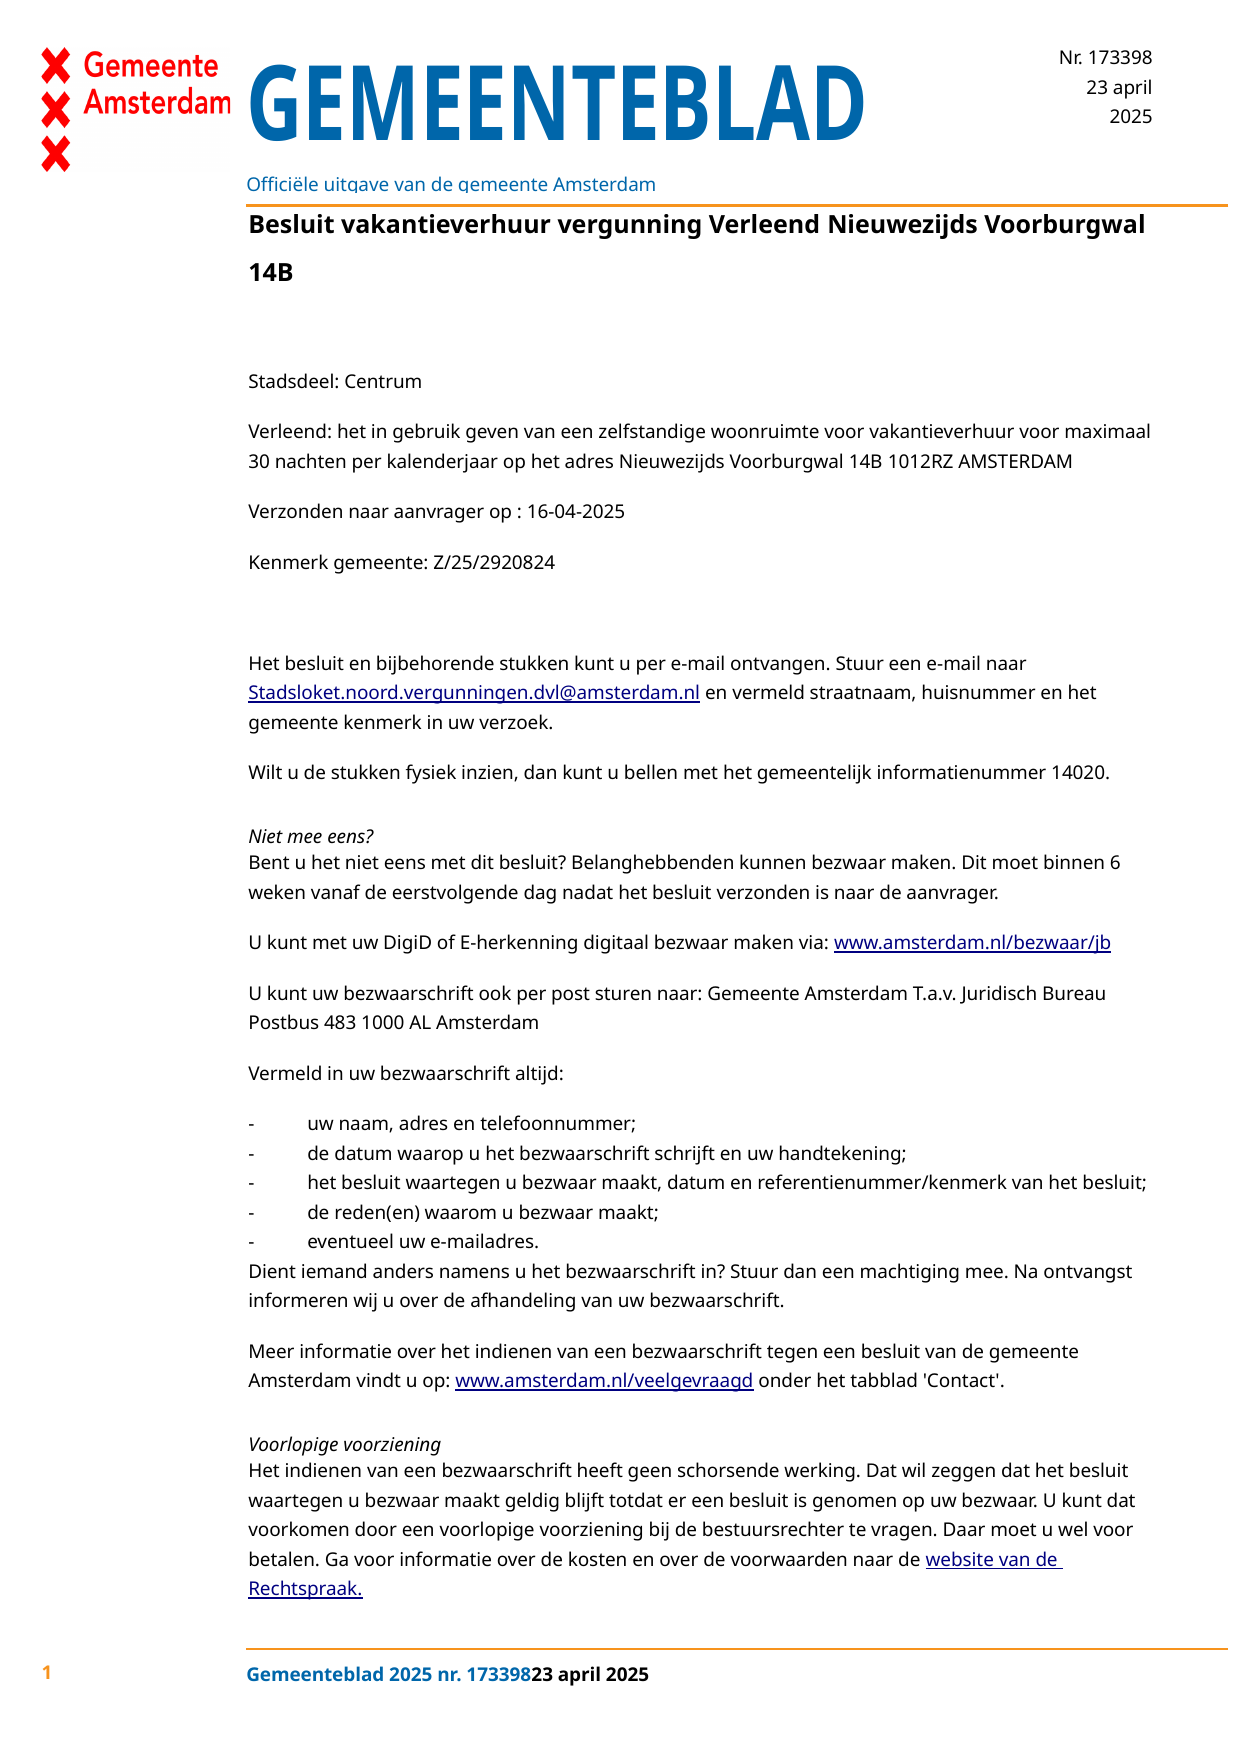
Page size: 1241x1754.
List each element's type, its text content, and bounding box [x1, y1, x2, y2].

text U kunt met uw DigiD of E-herkenning digitaal bezwaar maken via: www.amsterdam.nl/bezwaar/jb [248, 929, 1152, 955]
text Stadsdeel: Centrum [248, 368, 1152, 394]
list de reden(en) waarom u bezwaar maakt; [248, 1199, 1152, 1224]
picture [41, 47, 231, 172]
list het besluit waartegen u bezwaar maakt, datum en referentienummer/kenmerk van het besluit; [248, 1169, 1152, 1195]
text Vermeld in uw bezwaarschrift altijd: [248, 1060, 1152, 1085]
text Verleend: het in gebruik geven van een zelfstandige woonruimte voor vakantieverhuur voor maximaal 30 nachten per kalenderjaar op het adres Nieuwezijds Voorburgwal 14B 1012RZ AMSTERDAM [248, 419, 1152, 474]
text Kenmerk gemeente: Z/25/2920824 [248, 549, 1152, 575]
list eventueel uw e-mailadres. [248, 1228, 1152, 1254]
text Besluit vakantieverhuur vergunning Verleend Nieuwezijds Voorburgwal 14B [248, 207, 1152, 288]
text Niet mee eens? [248, 823, 1152, 849]
text Dient iemand anders namens u het bezwaarschrift in? Stuur dan een machtiging mee. Na ontvangst informeren wij u over de afhandeling van uw bezwaarschrift. [248, 1258, 1152, 1313]
list de datum waarop u het bezwaarschrift schrijft en uw handtekening; [248, 1140, 1152, 1165]
text Het besluit en bijbehorende stukken kunt u per e-mail ontvangen. Stuur een e-mail naar Stadsloket.noord.vergunningen.dvl@amsterdam.nl en vermeld straatnaam, huisnummer en het gemeente kenmerk in uw verzoek. [248, 650, 1152, 735]
list uw naam, adres en telefoonnummer; [248, 1110, 1152, 1136]
text U kunt uw bezwaarschrift ook per post sturen naar: Gemeente Amsterdam T.a.v. Juridisch Bureau Postbus 483 1000 AL Amsterdam [248, 980, 1152, 1035]
text Bent u het niet eens met dit besluit? Belanghebbenden kunnen bezwaar maken. Dit moet binnen 6 weken vanaf de eerstvolgende dag nadat het besluit verzonden is naar de aanvrager. [248, 849, 1152, 904]
text Het indienen van een bezwaarschrift heeft geen schorsende werking. Dat wil zeggen dat het besluit waartegen u bezwaar maakt geldig blijft totdat er een besluit is genomen op uw bezwaar. U kunt dat voorkomen door een voorlopige voorziening bij de bestuursrechter te vragen. Daar moet u wel voor betalen. Ga voor informatie over de kosten en over de voorwaarden naar de website van de Rechtspraak. [248, 1457, 1152, 1601]
text Voorlopige voorziening [248, 1432, 1152, 1457]
text Verzonden naar aanvrager op : 16-04-2025 [248, 499, 1152, 524]
text Meer informatie over het indienen van een bezwaarschrift tegen een besluit van de gemeente Amsterdam vindt u op: www.amsterdam.nl/veelgevraagd onder het tabblad 'Contact'. [248, 1338, 1152, 1393]
text Wilt u de stukken fysiek inzien, dan kunt u bellen met het gemeentelijk informatienummer 14020. [248, 759, 1152, 785]
